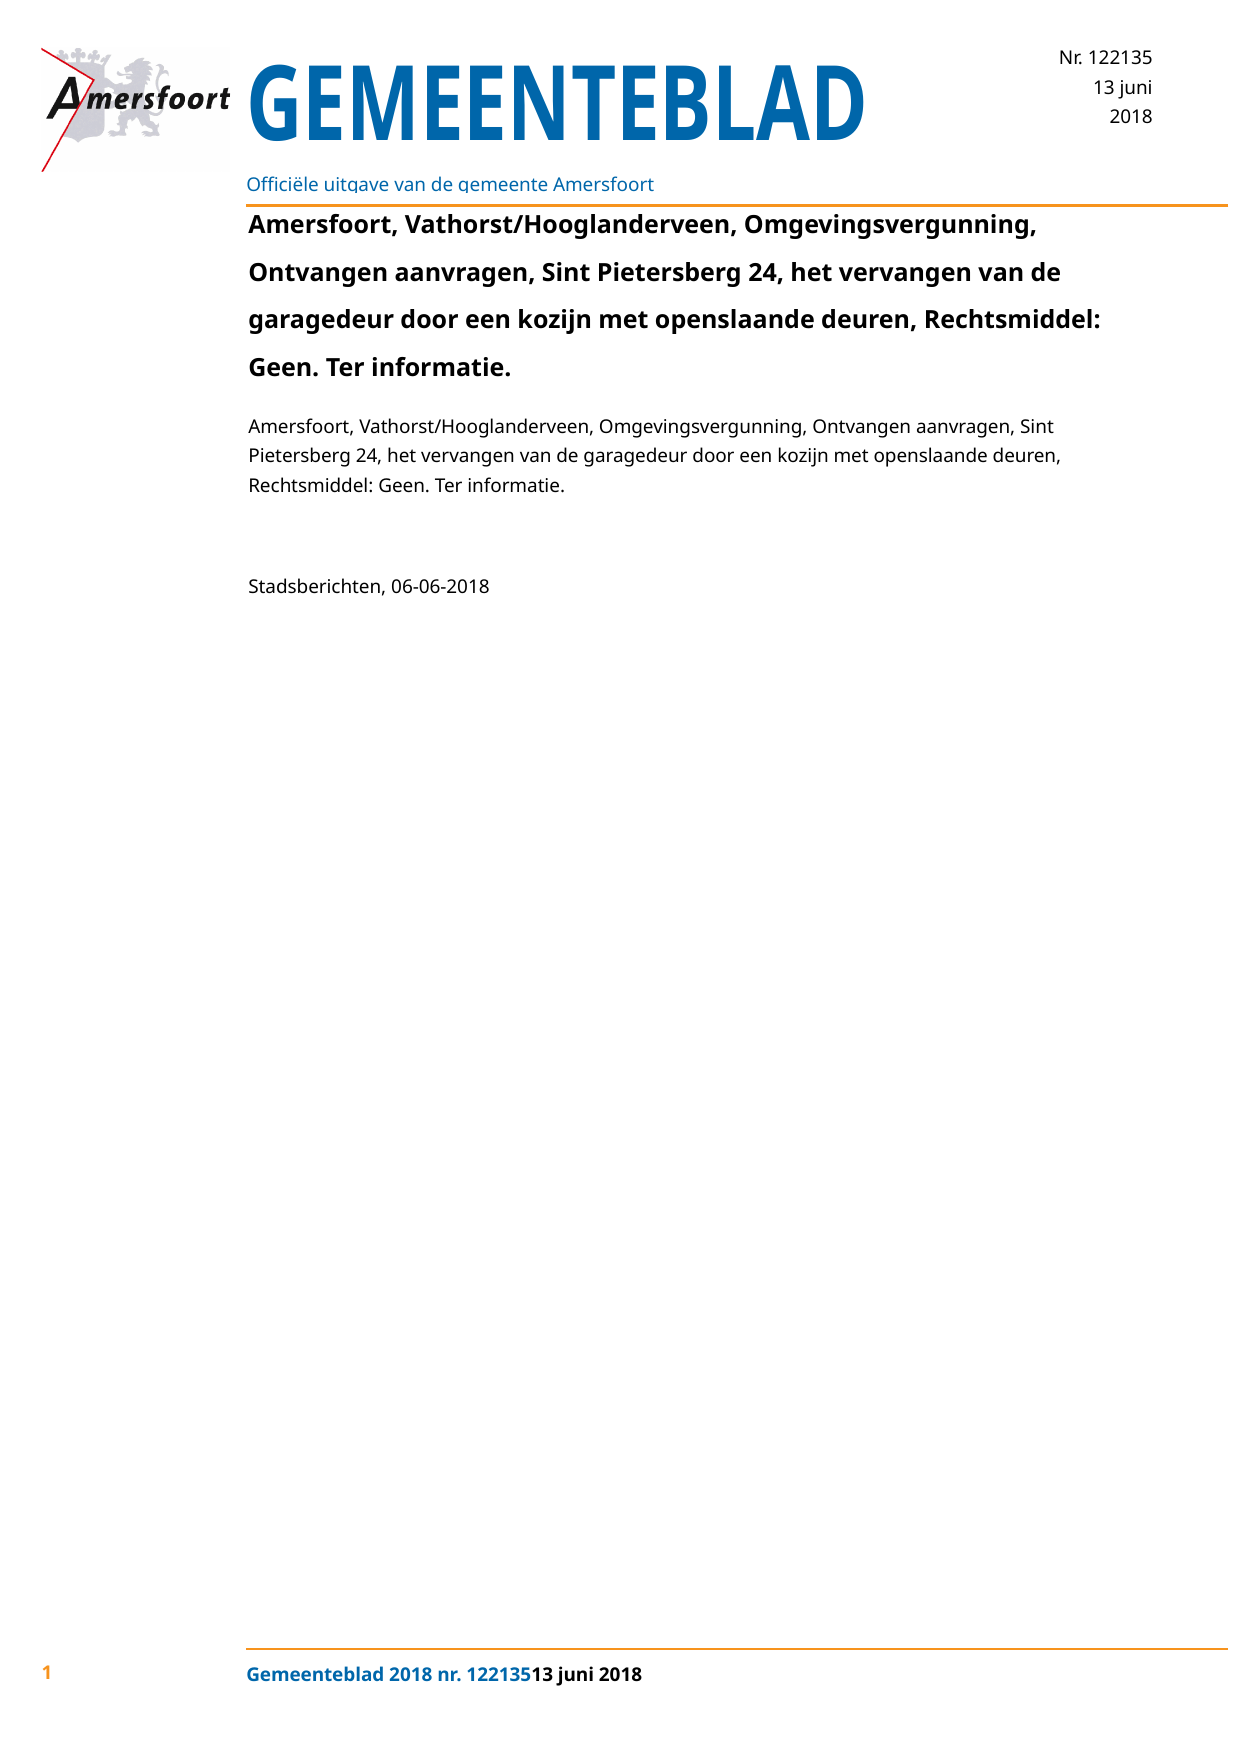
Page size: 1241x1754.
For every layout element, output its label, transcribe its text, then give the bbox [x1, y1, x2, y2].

text Amersfoort, Vathorst/Hooglanderveen, Omgevingsvergunning, Ontvangen aanvragen, Sint Pietersberg 24, het vervangen van de garagedeur door een kozijn met openslaande deuren, Rechtsmiddel: Geen. Ter informatie. [248, 413, 1152, 498]
text Amersfoort, Vathorst/Hooglanderveen, Omgevingsvergunning, Ontvangen aanvragen, Sint Pietersberg 24, het vervangen van de garagedeur door een kozijn met openslaande deuren, Rechtsmiddel: Geen. Ter informatie. [248, 207, 1152, 384]
picture [41, 47, 231, 172]
text Stadsberichten, 06-06-2018 [248, 573, 1152, 599]
